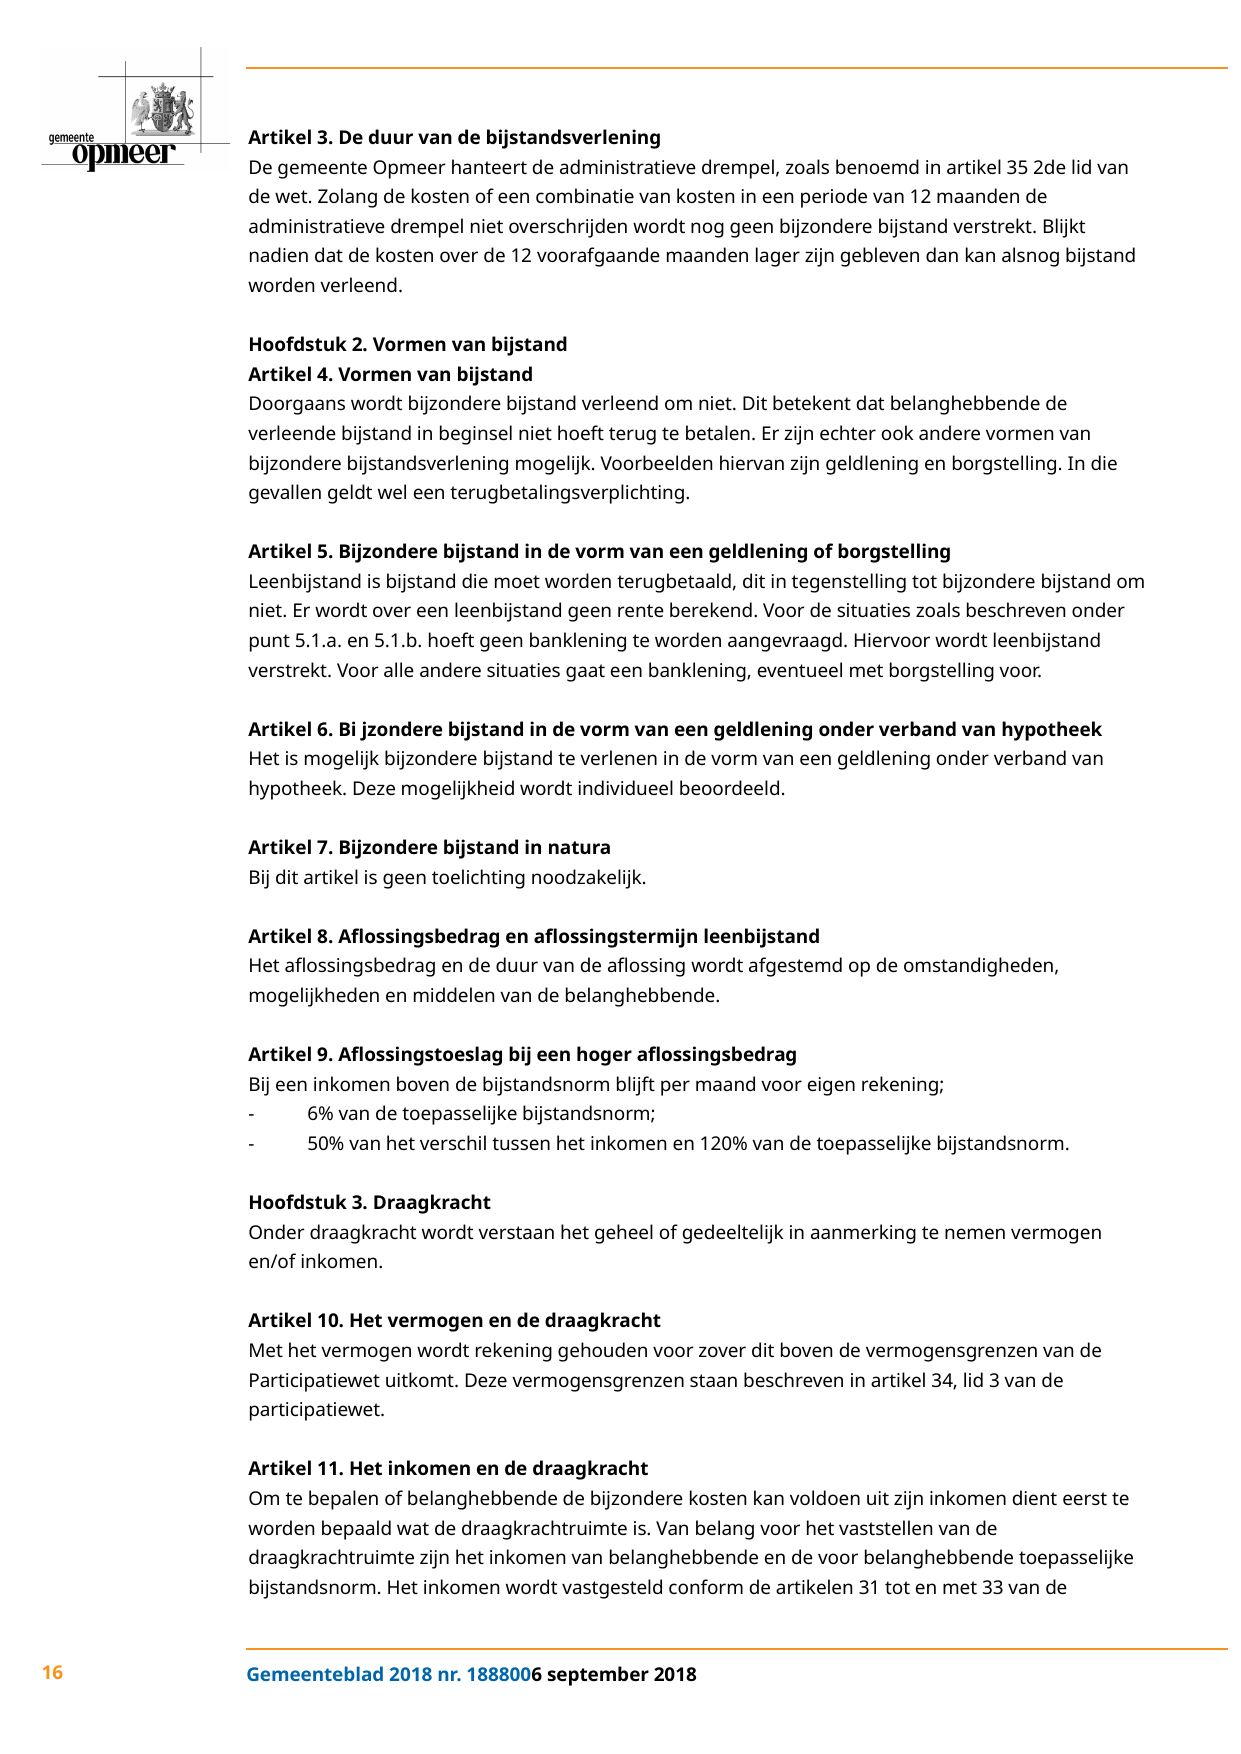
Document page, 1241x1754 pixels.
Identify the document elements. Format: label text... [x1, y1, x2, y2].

text Artikel 5. Bijzondere bijstand in de vorm van een geldlening of borgstelling [248, 538, 1152, 564]
text Met het vermogen wordt rekening gehouden voor zover dit boven de vermogensgrenzen van de Participatiewet uitkomt. Deze vermogensgrenzen staan beschreven in artikel 34, lid 3 van de participatiewet. [248, 1337, 1152, 1422]
text Artikel 3. De duur van de bijstandsverlening [248, 124, 1152, 150]
text Het aflossingsbedrag en de duur van de aflossing wordt afgestemd op de omstandigheden, mogelijkheden en middelen van de belanghebbende. [248, 953, 1152, 1008]
text Onder draagkracht wordt verstaan het geheel of gedeeltelijk in aanmerking te nemen vermogen en/of inkomen. [248, 1219, 1152, 1274]
text Artikel 11. Het inkomen en de draagkracht [248, 1456, 1152, 1481]
text Artikel 4. Vormen van bijstand [248, 361, 1152, 387]
text Doorgaans wordt bijzondere bijstand verleend om niet. Dit betekent dat belanghebbende de verleende bijstand in beginsel niet hoeft terug te betalen. Er zijn echter ook andere vormen van bijzondere bijstandsverlening mogelijk. Voorbeelden hiervan zijn geldlening en borgstelling. In die gevallen geldt wel een terugbetalingsverplichting. [248, 391, 1152, 505]
picture [41, 47, 231, 172]
text Artikel 10. Het vermogen en de draagkracht [248, 1308, 1152, 1333]
list 6% van de toepasselijke bijstandsnorm; [248, 1101, 1152, 1126]
text Artikel 7. Bijzondere bijstand in natura [248, 834, 1152, 860]
text Bij een inkomen boven de bijstandsnorm blijft per maand voor eigen rekening; [248, 1071, 1152, 1097]
text De gemeente Opmeer hanteert de administratieve drempel, zoals benoemd in artikel 35 2de lid van de wet. Zolang de kosten of een combinatie van kosten in een periode van 12 maanden de administratieve drempel niet overschrijden wordt nog geen bijzondere bijstand verstrekt. Blijkt nadien dat de kosten over de 12 voorafgaande maanden lager zijn gebleven dan kan alsnog bijstand worden verleend. [248, 154, 1152, 298]
text Om te bepalen of belanghebbende de bijzondere kosten kan voldoen uit zijn inkomen dient eerst te worden bepaald wat de draagkrachtruimte is. Van belang voor het vaststellen van de draagkrachtruimte zijn het inkomen van belanghebbende en de voor belanghebbende toepasselijke bijstandsnorm. Het inkomen wordt vastgesteld conform de artikelen 31 tot en met 33 van de [248, 1485, 1152, 1600]
text Leenbijstand is bijstand die moet worden terugbetaald, dit in tegenstelling tot bijzondere bijstand om niet. Er wordt over een leenbijstand geen rente berekend. Voor de situaties zoals beschreven onder punt 5.1.a. en 5.1.b. hoeft geen banklening te worden aangevraagd. Hiervoor wordt leenbijstand verstrekt. Voor alle andere situaties gaat een banklening, eventueel met borgstelling voor. [248, 568, 1152, 683]
text Hoofdstuk 3. Draagkracht [248, 1189, 1152, 1215]
text Hoofdstuk 2. Vormen van bijstand [248, 331, 1152, 357]
text Artikel 6. Bi jzondere bijstand in de vorm van een geldlening onder verband van hypotheek [248, 716, 1152, 742]
text Artikel 9. Aflossingstoeslag bij een hoger aflossingsbedrag [248, 1041, 1152, 1067]
text Bij dit artikel is geen toelichting noodzakelijk. [248, 864, 1152, 890]
text Artikel 8. Aflossingsbedrag en aflossingstermijn leenbijstand [248, 923, 1152, 949]
list 50% van het verschil tussen het inkomen en 120% van de toepasselijke bijstandsnorm. [248, 1130, 1152, 1156]
text Het is mogelijk bijzondere bijstand te verlenen in de vorm van een geldlening onder verband van hypotheek. Deze mogelijkheid wordt individueel beoordeeld. [248, 746, 1152, 801]
